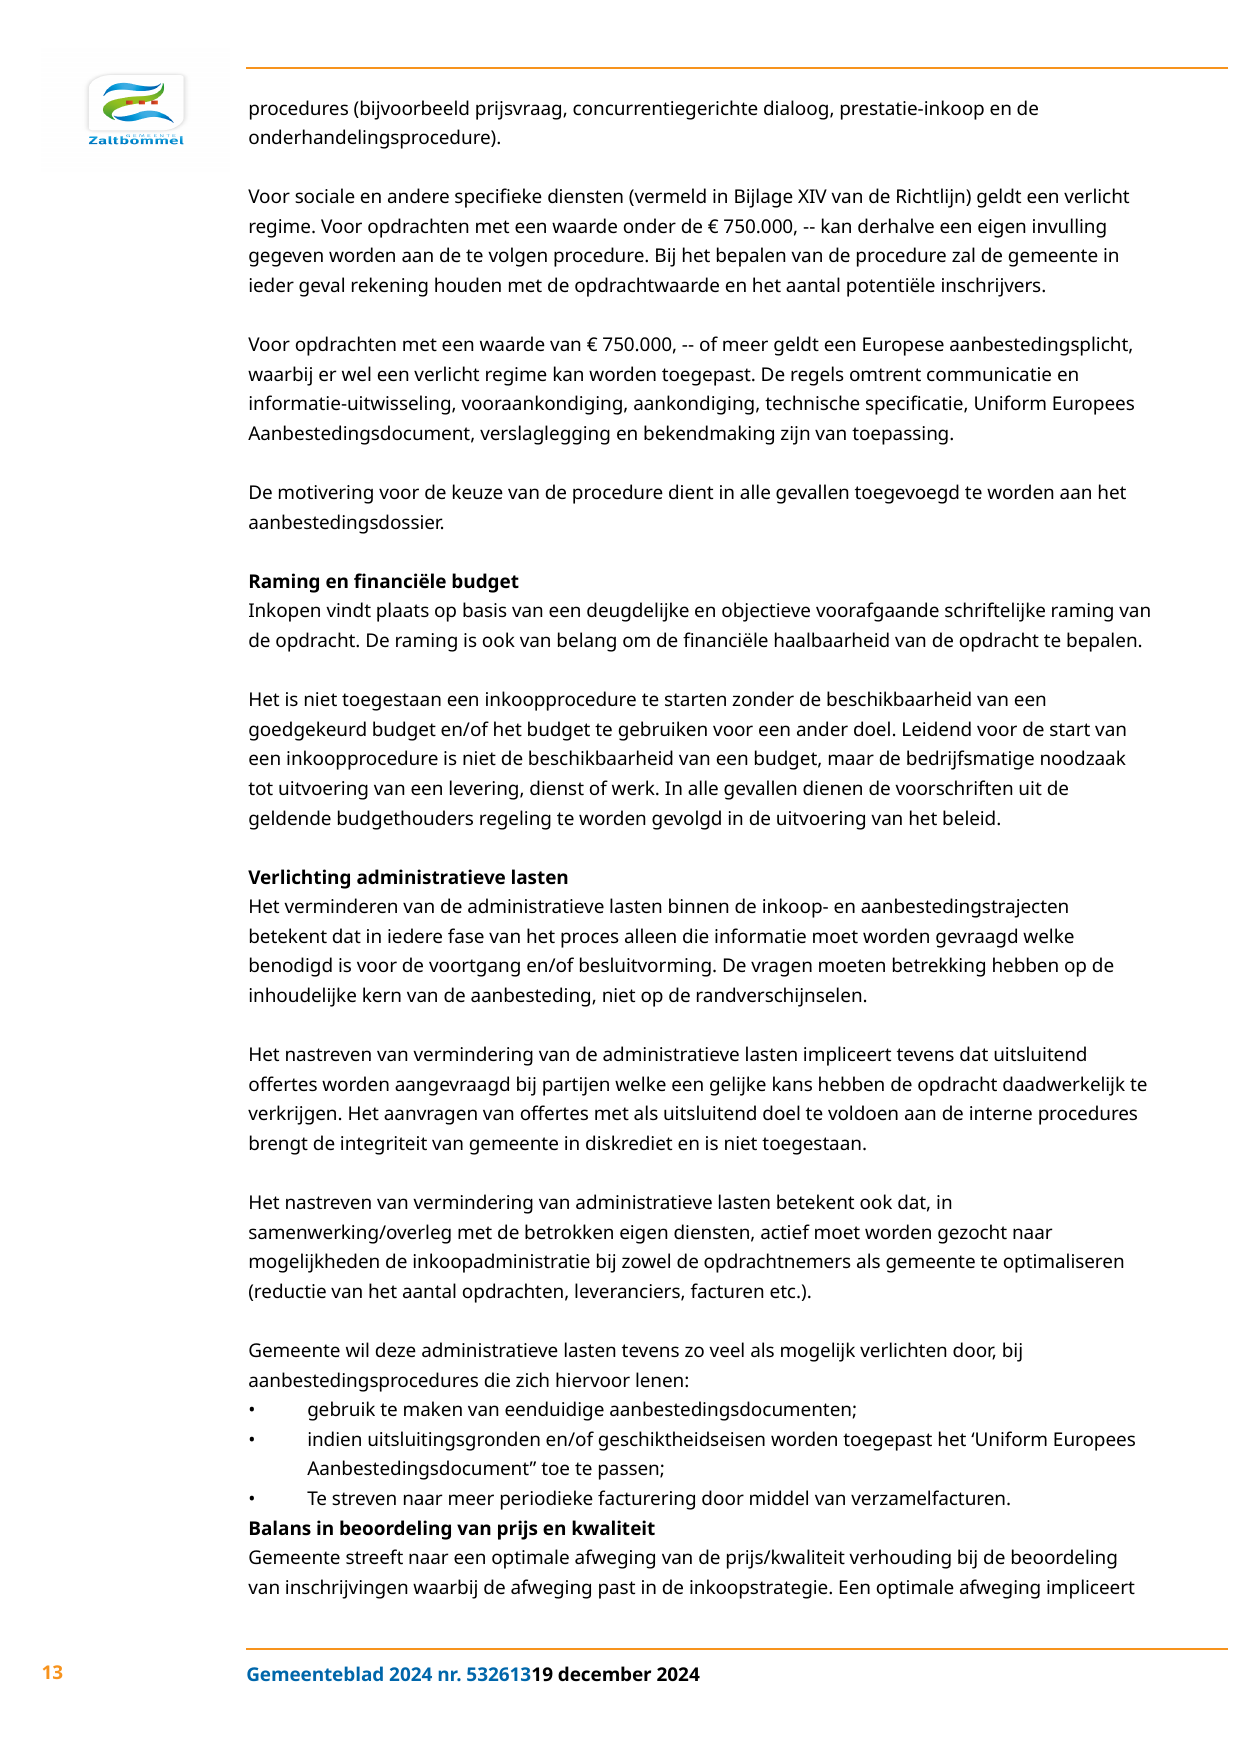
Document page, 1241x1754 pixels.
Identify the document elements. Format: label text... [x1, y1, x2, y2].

text Balans in beoordeling van prijs en kwaliteit [248, 1515, 1152, 1541]
list gebruik te maken van eenduidige aanbestedingsdocumenten; [248, 1396, 1152, 1422]
text Inkopen vindt plaats op basis van een deugdelijke en objectieve voorafgaande schriftelijke raming van de opdracht. De raming is ook van belang om de financiële haalbaarheid van de opdracht te bepalen. [248, 598, 1152, 653]
text procedures (bijvoorbeeld prijsvraag, concurrentiegerichte dialoog, prestatie-inkoop en de onderhandelingsprocedure). [248, 95, 1152, 150]
text Raming en financiële budget [248, 568, 1152, 594]
text De motivering voor de keuze van de procedure dient in alle gevallen toegevoegd te worden aan het aanbestedingsdossier. [248, 479, 1152, 535]
list Te streven naar meer periodieke facturering door middel van verzamelfacturen. [248, 1485, 1152, 1511]
text Voor sociale en andere specifieke diensten (vermeld in Bijlage XIV van de Richtlijn) geldt een verlicht regime. Voor opdrachten met een waarde onder de € 750.000, -- kan derhalve een eigen invulling gegeven worden aan de te volgen procedure. Bij het bepalen van de procedure zal de gemeente in ieder geval rekening houden met de opdrachtwaarde en het aantal potentiële inschrijvers. [248, 183, 1152, 298]
text Het nastreven van vermindering van de administratieve lasten impliceert tevens dat uitsluitend offertes worden aangevraagd bij partijen welke een gelijke kans hebben de opdracht daadwerkelijk te verkrijgen. Het aanvragen van offertes met als uitsluitend doel te voldoen aan de interne procedures brengt de integriteit van gemeente in diskrediet en is niet toegestaan. [248, 1041, 1152, 1156]
text Het is niet toegestaan een inkoopprocedure te starten zonder de beschikbaarheid van een goedgekeurd budget en/of het budget te gebruiken voor een ander doel. Leidend voor de start van een inkoopprocedure is niet de beschikbaarheid van een budget, maar de bedrijfsmatige noodzaak tot uitvoering van een levering, dienst of werk. In alle gevallen dienen de voorschriften uit de geldende budgethouders regeling te worden gevolgd in de uitvoering van het beleid. [248, 686, 1152, 831]
text Verlichting administratieve lasten [248, 864, 1152, 890]
text Gemeente streeft naar een optimale afweging van de prijs/kwaliteit verhouding bij de beoordeling van inschrijvingen waarbij de afweging past in de inkoopstrategie. Een optimale afweging impliceert [248, 1544, 1152, 1600]
text Het nastreven van vermindering van administratieve lasten betekent ook dat, in samenwerking/overleg met de betrokken eigen diensten, actief moet worden gezocht naar mogelijkheden de inkoopadministratie bij zowel de opdrachtnemers als gemeente te optimaliseren (reductie van het aantal opdrachten, leveranciers, facturen etc.). [248, 1189, 1152, 1304]
text Het verminderen van de administratieve lasten binnen de inkoop- en aanbestedingstrajecten betekent dat in iedere fase van het proces alleen die informatie moet worden gevraagd welke benodigd is voor de voortgang en/of besluitvorming. De vragen moeten betrekking hebben op de inhoudelijke kern van de aanbesteding, niet op de randverschijnselen. [248, 893, 1152, 1008]
text Voor opdrachten met een waarde van € 750.000, -- of meer geldt een Europese aanbestedingsplicht, waarbij er wel een verlicht regime kan worden toegepast. De regels omtrent communicatie en informatie-uitwisseling, vooraankondiging, aankondiging, technische specificatie, Uniform Europees Aanbestedingsdocument, verslaglegging en bekendmaking zijn van toepassing. [248, 331, 1152, 446]
text Gemeente wil deze administratieve lasten tevens zo veel als mogelijk verlichten door, bij aanbestedingsprocedures die zich hiervoor lenen: [248, 1337, 1152, 1393]
list indien uitsluitingsgronden en/of geschiktheidseisen worden toegepast het ‘Uniform Europees Aanbestedingsdocument” toe te passen; [248, 1426, 1152, 1481]
picture [41, 47, 231, 172]
